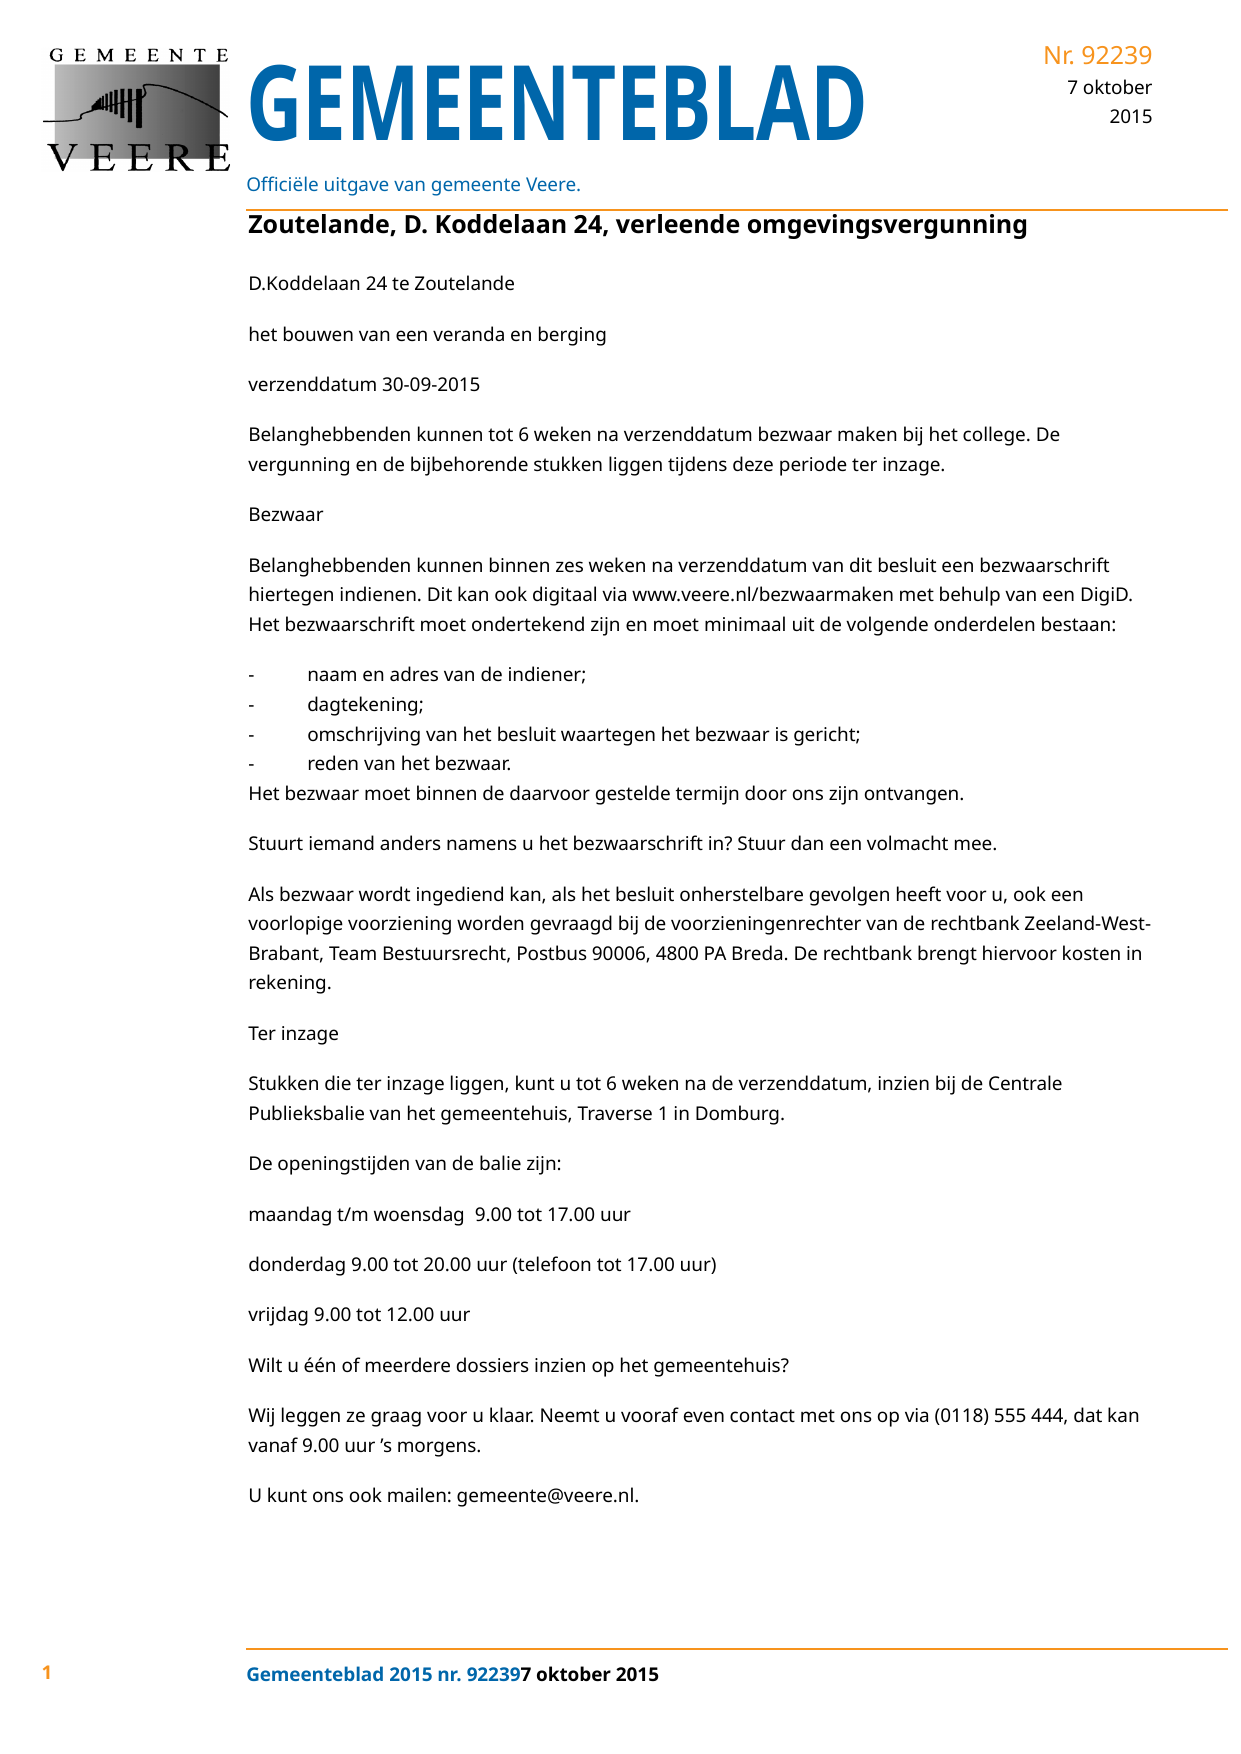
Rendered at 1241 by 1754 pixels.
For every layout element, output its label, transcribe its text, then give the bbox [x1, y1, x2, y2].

text verzenddatum 30-09-2015 [248, 371, 1152, 397]
text maandag t/m woensdag 9.00 tot 17.00 uur [248, 1201, 1152, 1226]
text Wilt u één of meerdere dossiers inzien op het gemeentehuis? [248, 1352, 1152, 1378]
text D.Koddelaan 24 te Zoutelande [248, 270, 1152, 296]
text U kunt ons ook mailen: gemeente@veere.nl. [248, 1482, 1152, 1508]
text Belanghebbenden kunnen tot 6 weken na verzenddatum bezwaar maken bij het college. De vergunning en de bijbehorende stukken liggen tijdens deze periode ter inzage. [248, 422, 1152, 477]
list reden van het bezwaar. [248, 750, 1152, 776]
text Stukken die ter inzage liggen, kunt u tot 6 weken na de verzenddatum, inzien bij de Centrale Publieksbalie van het gemeentehuis, Traverse 1 in Domburg. [248, 1070, 1152, 1126]
text De openingstijden van de balie zijn: [248, 1150, 1152, 1176]
text Belanghebbenden kunnen binnen zes weken na verzenddatum van dit besluit een bezwaarschrift hiertegen indienen. Dit kan ook digitaal via www.veere.nl/bezwaarmaken met behulp van een DigiD. Het bezwaarschrift moet ondertekend zijn en moet minimaal uit de volgende onderdelen bestaan: [248, 552, 1152, 637]
text Stuurt iemand anders namens u het bezwaarschrift in? Stuur dan een volmacht mee. [248, 830, 1152, 856]
text vrijdag 9.00 tot 12.00 uur [248, 1302, 1152, 1327]
text Ter inzage [248, 1020, 1152, 1046]
text Zoutelande, D. Koddelaan 24, verleende omgevingsvergunning [248, 211, 1152, 241]
text Het bezwaar moet binnen de daarvoor gestelde termijn door ons zijn ontvangen. [248, 780, 1152, 806]
text Als bezwaar wordt ingediend kan, als het besluit onherstelbare gevolgen heeft voor u, ook een voorlopige voorziening worden gevraagd bij de voorzieningenrechter van de rechtbank Zeeland-West-Brabant, Team Bestuursrecht, Postbus 90006, 4800 PA Breda. De rechtbank brengt hiervoor kosten in rekening. [248, 881, 1152, 995]
text het bouwen van een veranda en berging [248, 321, 1152, 346]
text donderdag 9.00 tot 20.00 uur (telefoon tot 17.00 uur) [248, 1251, 1152, 1277]
list omschrijving van het besluit waartegen het bezwaar is gericht; [248, 721, 1152, 746]
list naam en adres van de indiener; [248, 662, 1152, 687]
list dagtekening; [248, 691, 1152, 717]
text Bezwaar [248, 502, 1152, 527]
text Wij leggen ze graag voor u klaar. Neemt u vooraf even contact met ons op via (0118) 555 444, dat kan vanaf 9.00 uur ’s morgens. [248, 1402, 1152, 1458]
picture [41, 47, 231, 172]
